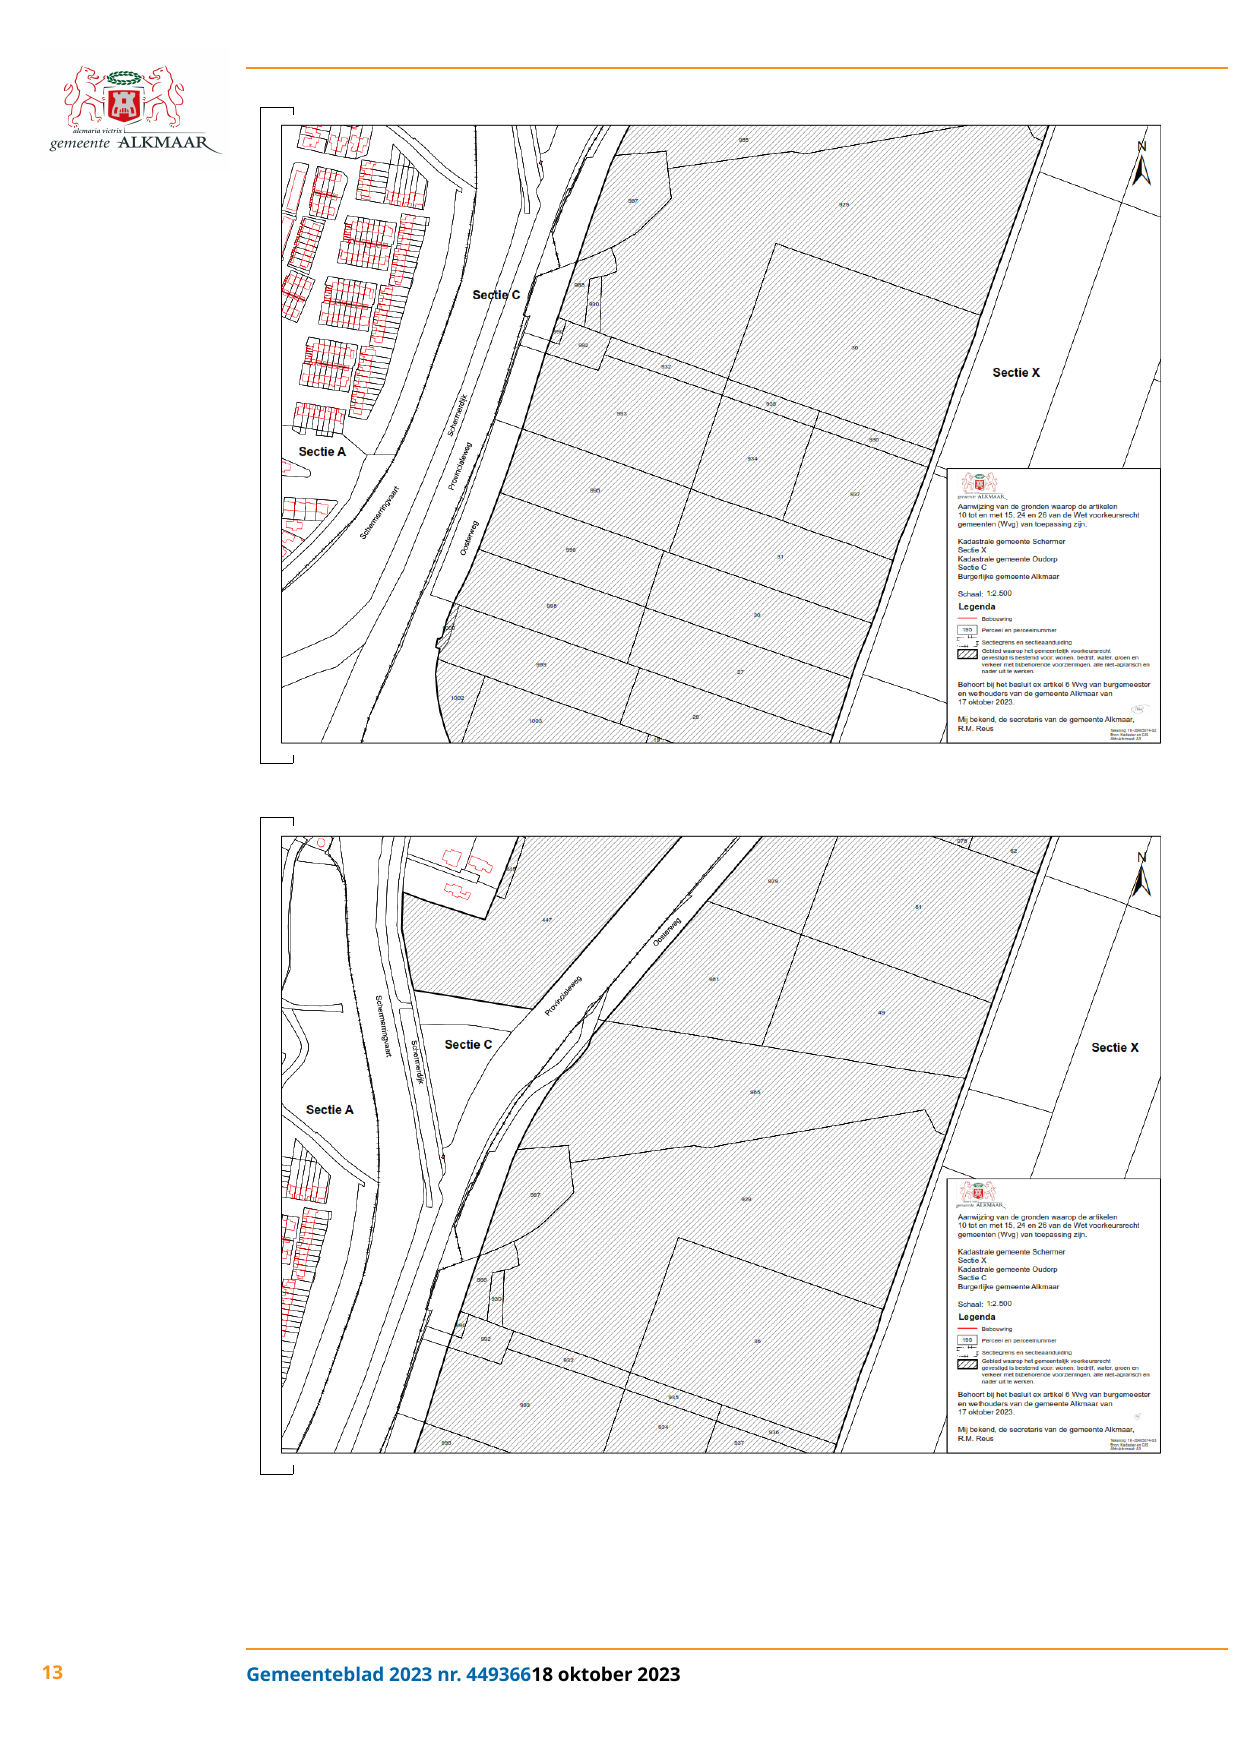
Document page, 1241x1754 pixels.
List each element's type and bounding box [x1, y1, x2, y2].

picture [268, 826, 1173, 1465]
picture [268, 115, 1173, 755]
picture [41, 47, 231, 172]
